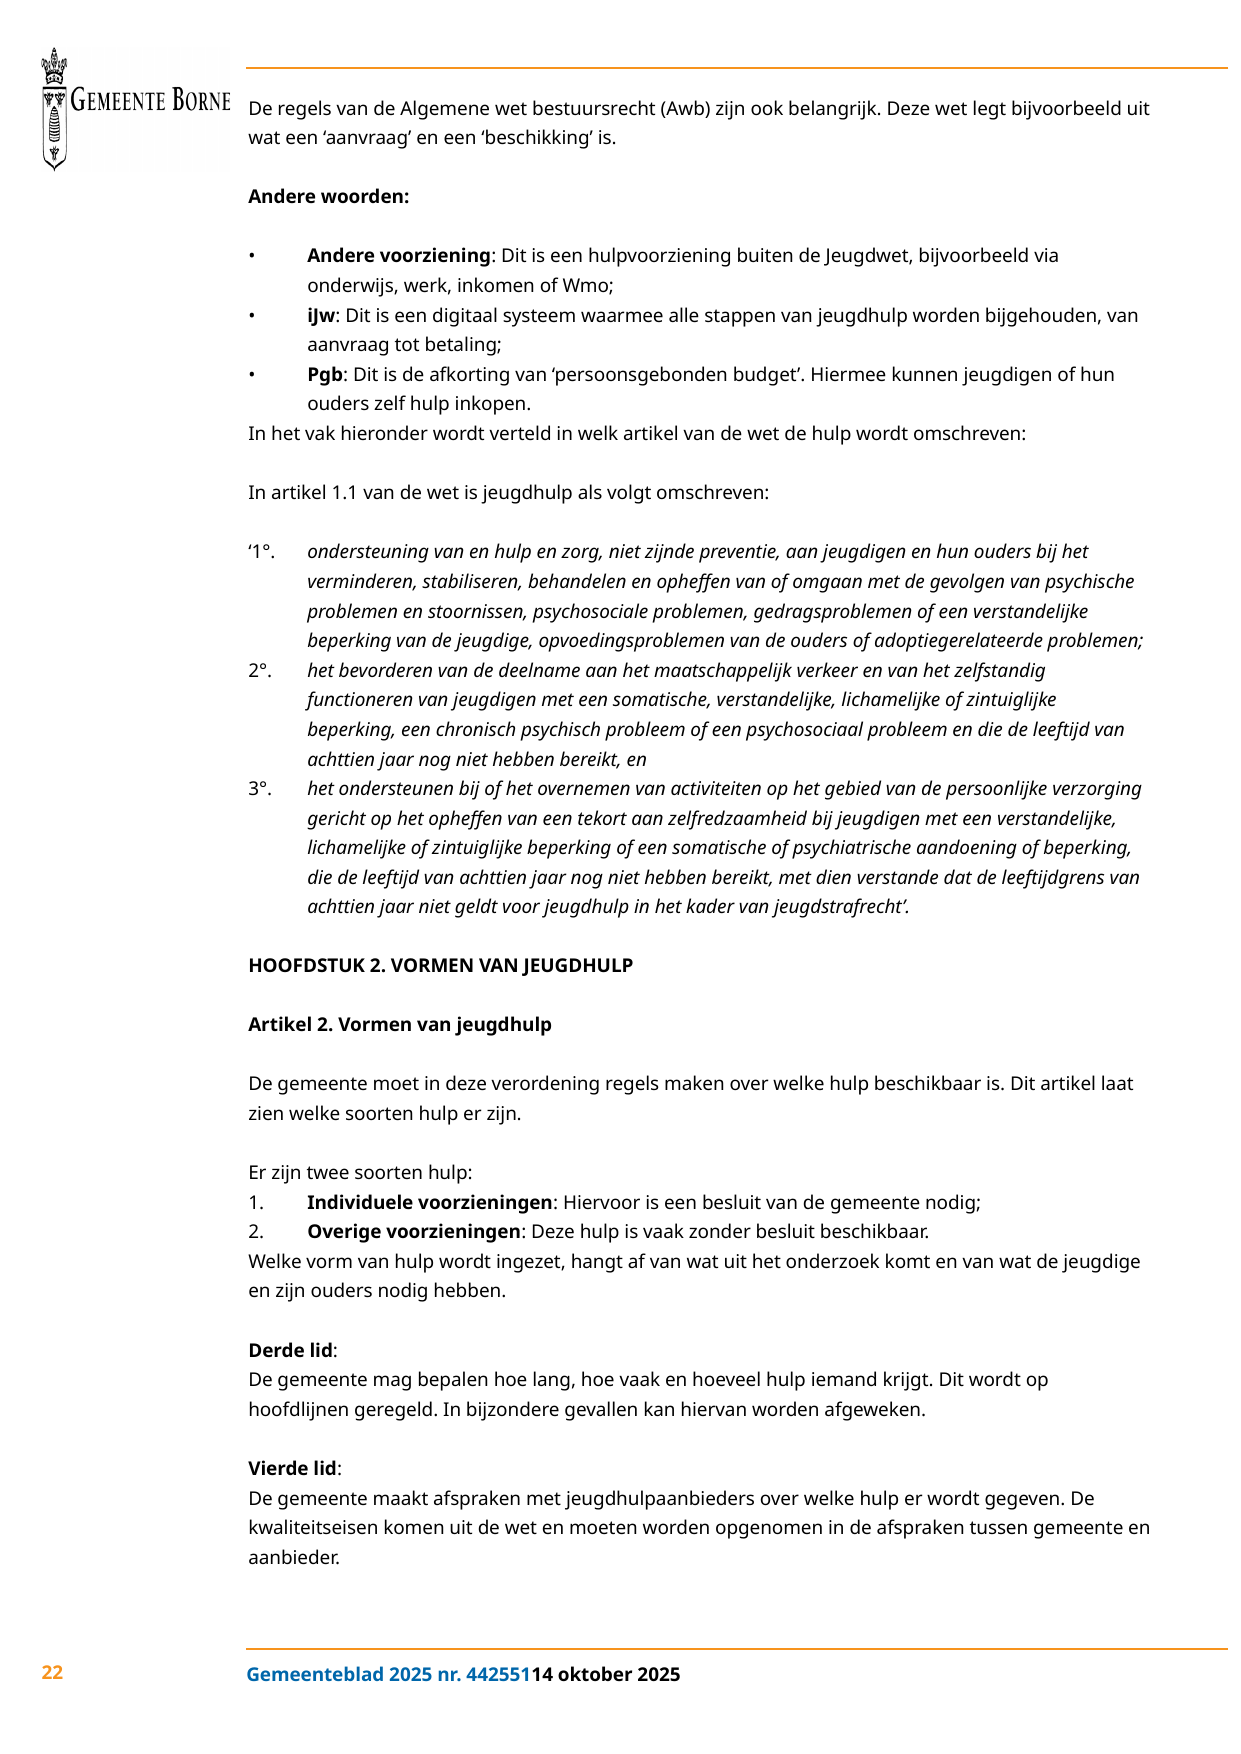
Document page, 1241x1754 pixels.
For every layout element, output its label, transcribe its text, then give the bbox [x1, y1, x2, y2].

text Er zijn twee soorten hulp: [248, 1159, 1152, 1185]
text De gemeente mag bepalen hoe lang, hoe vaak en hoeveel hulp iemand krijgt. Dit wordt op hoofdlijnen geregeld. In bijzondere gevallen kan hiervan worden afgeweken. [248, 1366, 1152, 1422]
text Welke vorm van hulp wordt ingezet, hangt af van wat uit het onderzoek komt en van wat de jeugdige en zijn ouders nodig hebben. [248, 1248, 1152, 1303]
text Andere woorden: [248, 183, 1152, 209]
list iJw: Dit is een digitaal systeem waarmee alle stappen van jeugdhulp worden bijgehouden, van aanvraag tot betaling; [248, 302, 1152, 357]
text Vierde lid: [248, 1455, 1152, 1481]
text Derde lid: [248, 1337, 1152, 1362]
text In het vak hieronder wordt verteld in welk artikel van de wet de hulp wordt omschreven: [248, 420, 1152, 446]
text De regels van de Algemene wet bestuursrecht (Awb) zijn ook belangrijk. Deze wet legt bijvoorbeeld uit wat een ‘aanvraag’ en een ‘beschikking’ is. [248, 95, 1152, 150]
text De gemeente maakt afspraken met jeugdhulpaanbieders over welke hulp er wordt gegeven. De kwaliteitseisen komen uit de wet en moeten worden opgenomen in de afspraken tussen gemeente en aanbieder. [248, 1485, 1152, 1569]
list Individuele voorzieningen: Hiervoor is een besluit van de gemeente nodig; [248, 1189, 1152, 1214]
text HOOFDSTUK 2. VORMEN VAN JEUGDHULP [248, 952, 1152, 978]
list Pgb: Dit is de afkorting van ‘persoonsgebonden budget’. Hiermee kunnen jeugdigen of hun ouders zelf hulp inkopen. [248, 361, 1152, 416]
picture [41, 47, 231, 172]
list Andere voorziening: Dit is een hulpvoorziening buiten de Jeugdwet, bijvoorbeeld via onderwijs, werk, inkomen of Wmo; [248, 243, 1152, 298]
table_header In artikel 1.1 van de wet is jeugdhulp als volgt omschreven: ondersteuning van en hulp en zorg, niet zijnde preventie, aan jeugdigen en hun ouders bij het verminderen, stabiliseren, behandelen en opheffen van of omgaan met de gevolgen van psychische problemen en stoornissen, psychosociale problemen, gedragsproblemen of een verstandelijke beperking van de jeugdige, opvoedingsproblemen van de ouders of adoptiegerelateerde problemen; het bevorderen van de deelname aan het maatschappelijk verkeer en van het zelfstandig functioneren van jeugdigen met een somatische, verstandelijke, lichamelijke of zintuiglijke beperking, een chronisch psychisch probleem of een psychosociaal probleem en die de leeftijd van achttien jaar nog niet hebben bereikt, en het ondersteunen bij of het overnemen van activiteiten op het gebied van de persoonlijke verzorging gericht op het opheffen van een tekort aan zelfredzaamheid bij jeugdigen met een verstandelijke, lichamelijke of zintuiglijke beperking of een somatische of psychiatrische aandoening of beperking, die de leeftijd van achttien jaar nog niet hebben bereikt, met dien verstande dat de leeftijdgrens van achttien jaar niet geldt voor jeugdhulp in het kader van jeugdstrafrecht’. [248, 480, 1152, 919]
list Overige voorzieningen: Deze hulp is vaak zonder besluit beschikbaar. [248, 1218, 1152, 1244]
text Artikel 2. Vormen van jeugdhulp [248, 1011, 1152, 1037]
text De gemeente moet in deze verordening regels maken over welke hulp beschikbaar is. Dit artikel laat zien welke soorten hulp er zijn. [248, 1071, 1152, 1126]
